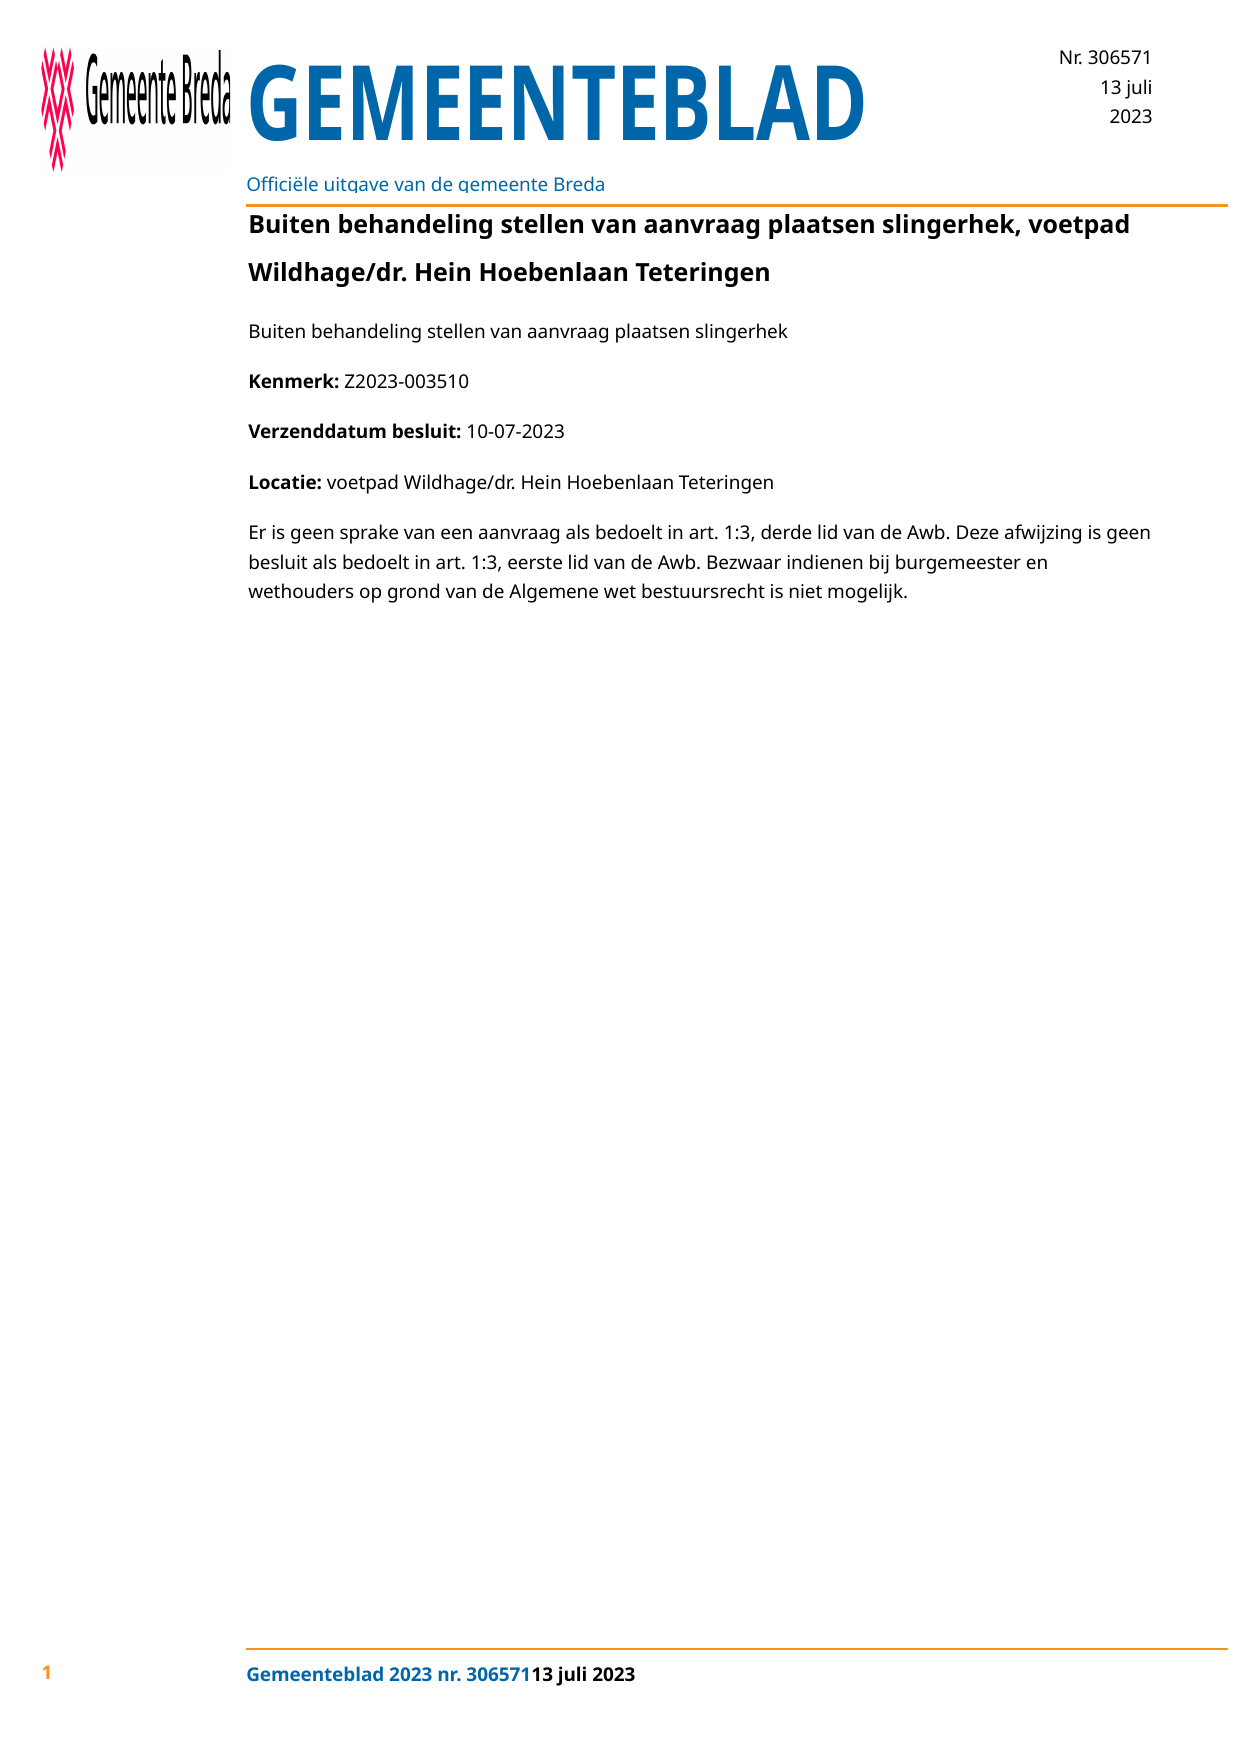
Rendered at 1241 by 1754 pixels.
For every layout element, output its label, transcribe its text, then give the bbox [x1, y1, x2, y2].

picture [41, 47, 231, 172]
text Locatie: voetpad Wildhage/dr. Hein Hoebenlaan Teteringen [248, 469, 1152, 495]
text Er is geen sprake van een aanvraag als bedoelt in art. 1:3, derde lid van de Awb. Deze afwijzing is geen besluit als bedoelt in art. 1:3, eerste lid van de Awb. Bezwaar indienen bij burgemeester en wethouders op grond van de Algemene wet bestuursrecht is niet mogelijk. [248, 519, 1152, 604]
text Buiten behandeling stellen van aanvraag plaatsen slingerhek [248, 318, 1152, 344]
text Verzenddatum besluit: 10-07-2023 [248, 419, 1152, 444]
text Kenmerk: Z2023-003510 [248, 368, 1152, 394]
text Buiten behandeling stellen van aanvraag plaatsen slingerhek, voetpad Wildhage/dr. Hein Hoebenlaan Teteringen [248, 207, 1152, 288]
